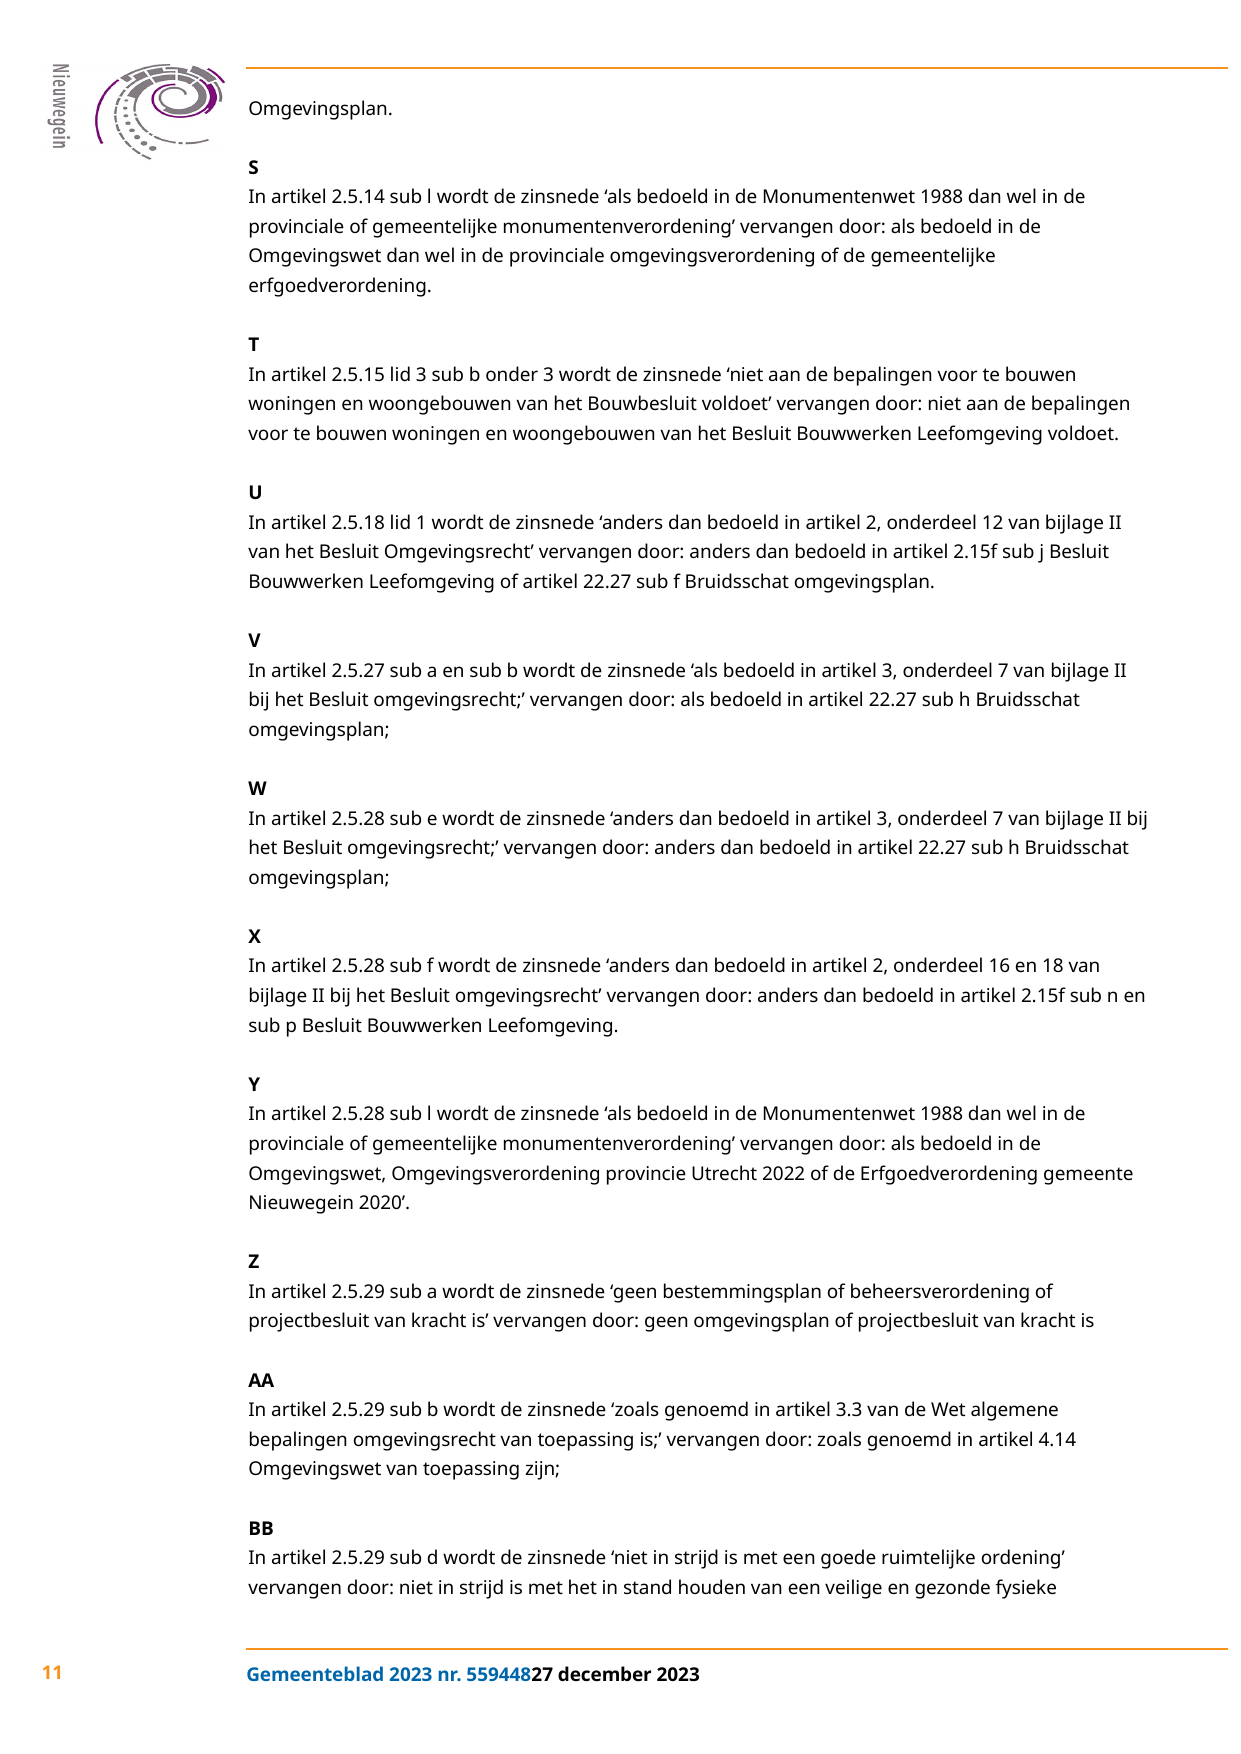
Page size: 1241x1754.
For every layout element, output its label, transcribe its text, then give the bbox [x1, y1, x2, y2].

text S [248, 154, 1152, 180]
text U [248, 479, 1152, 505]
text In artikel 2.5.28 sub f wordt de zinsnede ‘anders dan bedoeld in artikel 2, onderdeel 16 en 18 van bijlage II bij het Besluit omgevingsrecht’ vervangen door: anders dan bedoeld in artikel 2.15f sub n en sub p Besluit Bouwwerken Leefomgeving. [248, 953, 1152, 1038]
text AA [248, 1367, 1152, 1393]
text T [248, 331, 1152, 357]
text In artikel 2.5.29 sub b wordt de zinsnede ‘zoals genoemd in artikel 3.3 van de Wet algemene bepalingen omgevingsrecht van toepassing is;’ vervangen door: zoals genoemd in artikel 4.14 Omgevingswet van toepassing zijn; [248, 1396, 1152, 1481]
text In artikel 2.5.29 sub a wordt de zinsnede ‘geen bestemmingsplan of beheersverordening of projectbesluit van kracht is’ vervangen door: geen omgevingsplan of projectbesluit van kracht is [248, 1278, 1152, 1333]
text Omgevingsplan. [248, 95, 1152, 121]
text In artikel 2.5.28 sub l wordt de zinsnede ‘als bedoeld in de Monumentenwet 1988 dan wel in de provinciale of gemeentelijke monumentenverordening’ vervangen door: als bedoeld in de Omgevingswet, Omgevingsverordening provincie Utrecht 2022 of de Erfgoedverordening gemeente Nieuwegein 2020’. [248, 1101, 1152, 1215]
text In artikel 2.5.15 lid 3 sub b onder 3 wordt de zinsnede ‘niet aan de bepalingen voor te bouwen woningen en woongebouwen van het Bouwbesluit voldoet’ vervangen door: niet aan de bepalingen voor te bouwen woningen en woongebouwen van het Besluit Bouwwerken Leefomgeving voldoet. [248, 361, 1152, 446]
text Z [248, 1248, 1152, 1274]
text Y [248, 1071, 1152, 1097]
text In artikel 2.5.28 sub e wordt de zinsnede ‘anders dan bedoeld in artikel 3, onderdeel 7 van bijlage II bij het Besluit omgevingsrecht;’ vervangen door: anders dan bedoeld in artikel 22.27 sub h Bruidsschat omgevingsplan; [248, 805, 1152, 890]
text BB [248, 1515, 1152, 1541]
picture [41, 47, 231, 172]
text In artikel 2.5.27 sub a en sub b wordt de zinsnede ‘als bedoeld in artikel 3, onderdeel 7 van bijlage II bij het Besluit omgevingsrecht;’ vervangen door: als bedoeld in artikel 22.27 sub h Bruidsschat omgevingsplan; [248, 657, 1152, 742]
text V [248, 627, 1152, 653]
text In artikel 2.5.14 sub l wordt de zinsnede ‘als bedoeld in de Monumentenwet 1988 dan wel in de provinciale of gemeentelijke monumentenverordening’ vervangen door: als bedoeld in de Omgevingswet dan wel in de provinciale omgevingsverordening of de gemeentelijke erfgoedverordening. [248, 183, 1152, 298]
text In artikel 2.5.29 sub d wordt de zinsnede ‘niet in strijd is met een goede ruimtelijke ordening’ vervangen door: niet in strijd is met het in stand houden van een veilige en gezonde fysieke [248, 1544, 1152, 1600]
text W [248, 775, 1152, 801]
text X [248, 923, 1152, 949]
text In artikel 2.5.18 lid 1 wordt de zinsnede ‘anders dan bedoeld in artikel 2, onderdeel 12 van bijlage II van het Besluit Omgevingsrecht’ vervangen door: anders dan bedoeld in artikel 2.15f sub j Besluit Bouwwerken Leefomgeving of artikel 22.27 sub f Bruidsschat omgevingsplan. [248, 509, 1152, 594]
